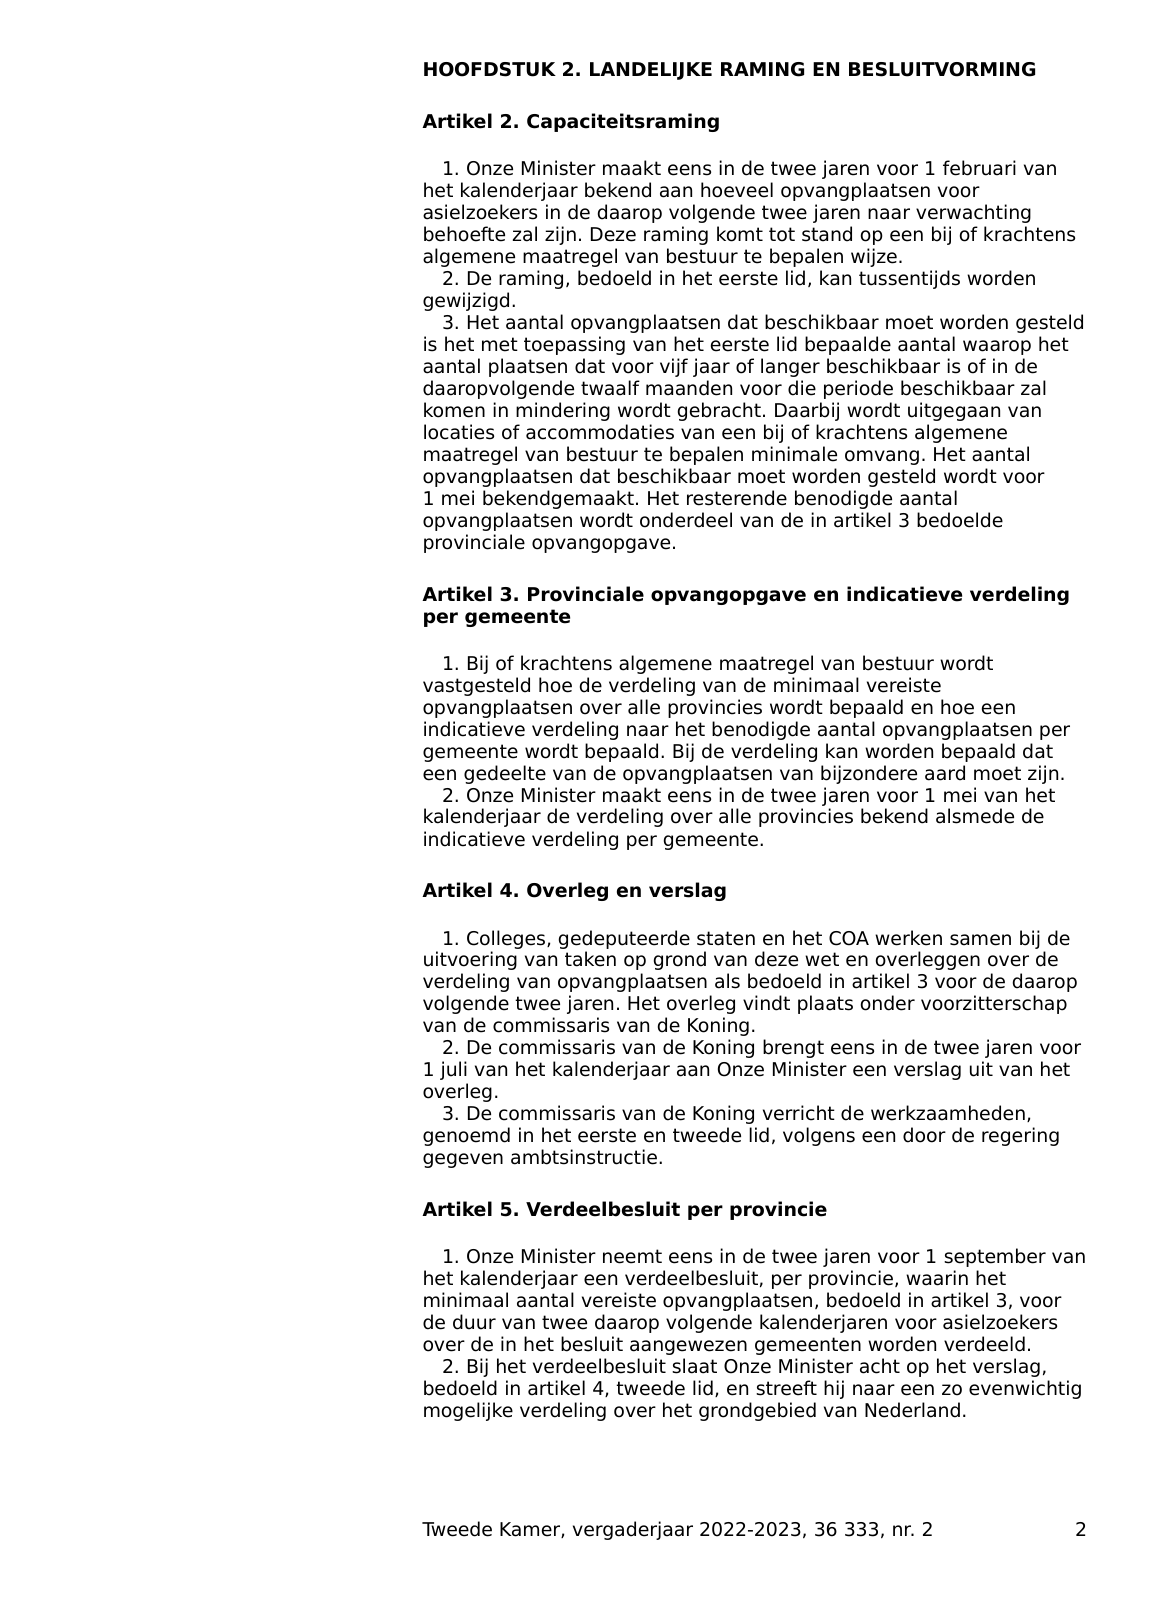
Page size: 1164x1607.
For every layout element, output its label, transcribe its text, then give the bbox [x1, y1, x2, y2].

text 1. Onze Minister neemt eens in de twee jaren voor 1 september van het kalenderjaar een verdeelbesluit, per provincie, waarin het minimaal aantal vereiste opvangplaatsen, bedoeld in artikel 3, voor de duur van twee daarop volgende kalenderjaren voor asielzoekers over de in het besluit aangewezen gemeenten worden verdeeld. [422, 1246, 1087, 1356]
text 1. Colleges, gedeputeerde staten en het COA werken samen bij de uitvoering van taken op grond van deze wet en overleggen over de verdeling van opvangplaatsen als bedoeld in artikel 3 voor de daarop volgende twee jaren. Het overleg vindt plaats onder voorzitterschap van de commissaris van de Koning. [422, 927, 1087, 1037]
subtitle Artikel 2. Capaciteitsraming [422, 111, 1087, 133]
text 1. Bij of krachtens algemene maatregel van bestuur wordt vastgesteld hoe de verdeling van de minimaal vereiste opvangplaatsen over alle provincies wordt bepaald en hoe een indicatieve verdeling naar het benodigde aantal opvangplaatsen per gemeente wordt bepaald. Bij de verdeling kan worden bepaald dat een gedeelte van de opvangplaatsen van bijzondere aard moet zijn. [422, 653, 1087, 784]
text 3. Het aantal opvangplaatsen dat beschikbaar moet worden gesteld is het met toepassing van het eerste lid bepaalde aantal waarop het aantal plaatsen dat voor vijf jaar of langer beschikbaar is of in de daaropvolgende twaalf maanden voor die periode beschikbaar zal komen in mindering wordt gebracht. Daarbij wordt uitgegaan van locaties of accommodaties van een bij of krachtens algemene maatregel van bestuur te bepalen minimale omvang. Het aantal opvangplaatsen dat beschikbaar moet worden gesteld wordt voor 1 mei bekendgemaakt. Het resterende benodigde aantal opvangplaatsen wordt onderdeel van de in artikel 3 bedoelde provinciale opvangopgave. [422, 312, 1087, 554]
text 1. Onze Minister maakt eens in de twee jaren voor 1 februari van het kalenderjaar bekend aan hoeveel opvangplaatsen voor asielzoekers in de daarop volgende twee jaren naar verwachting behoefte zal zijn. Deze raming komt tot stand op een bij of krachtens algemene maatregel van bestuur te bepalen wijze. [422, 158, 1087, 268]
subtitle HOOFDSTUK 2. LANDELIJKE RAMING EN BESLUITVORMING [422, 59, 1087, 81]
text 3. De commissaris van de Koning verricht de werkzaamheden, genoemd in het eerste en tweede lid, volgens een door de regering gegeven ambtsinstructie. [422, 1103, 1087, 1169]
text 2. Onze Minister maakt eens in de twee jaren voor 1 mei van het kalenderjaar de verdeling over alle provincies bekend alsmede de indicatieve verdeling per gemeente. [422, 784, 1087, 850]
text 2. Bij het verdeelbesluit slaat Onze Minister acht op het verslag, bedoeld in artikel 4, tweede lid, en streeft hij naar een zo evenwichtig mogelijke verdeling over het grondgebied van Nederland. [422, 1356, 1087, 1422]
text 2. De raming, bedoeld in het eerste lid, kan tussentijds worden gewijzigd. [422, 268, 1087, 312]
subtitle Artikel 3. Provinciale opvangopgave en indicatieve verdeling per gemeente [422, 584, 1087, 628]
text 2. De commissaris van de Koning brengt eens in de twee jaren voor 1 juli van het kalenderjaar aan Onze Minister een verslag uit van het overleg. [422, 1037, 1087, 1103]
subtitle Artikel 5. Verdeelbesluit per provincie [422, 1199, 1087, 1221]
subtitle Artikel 4. Overleg en verslag [422, 880, 1087, 902]
